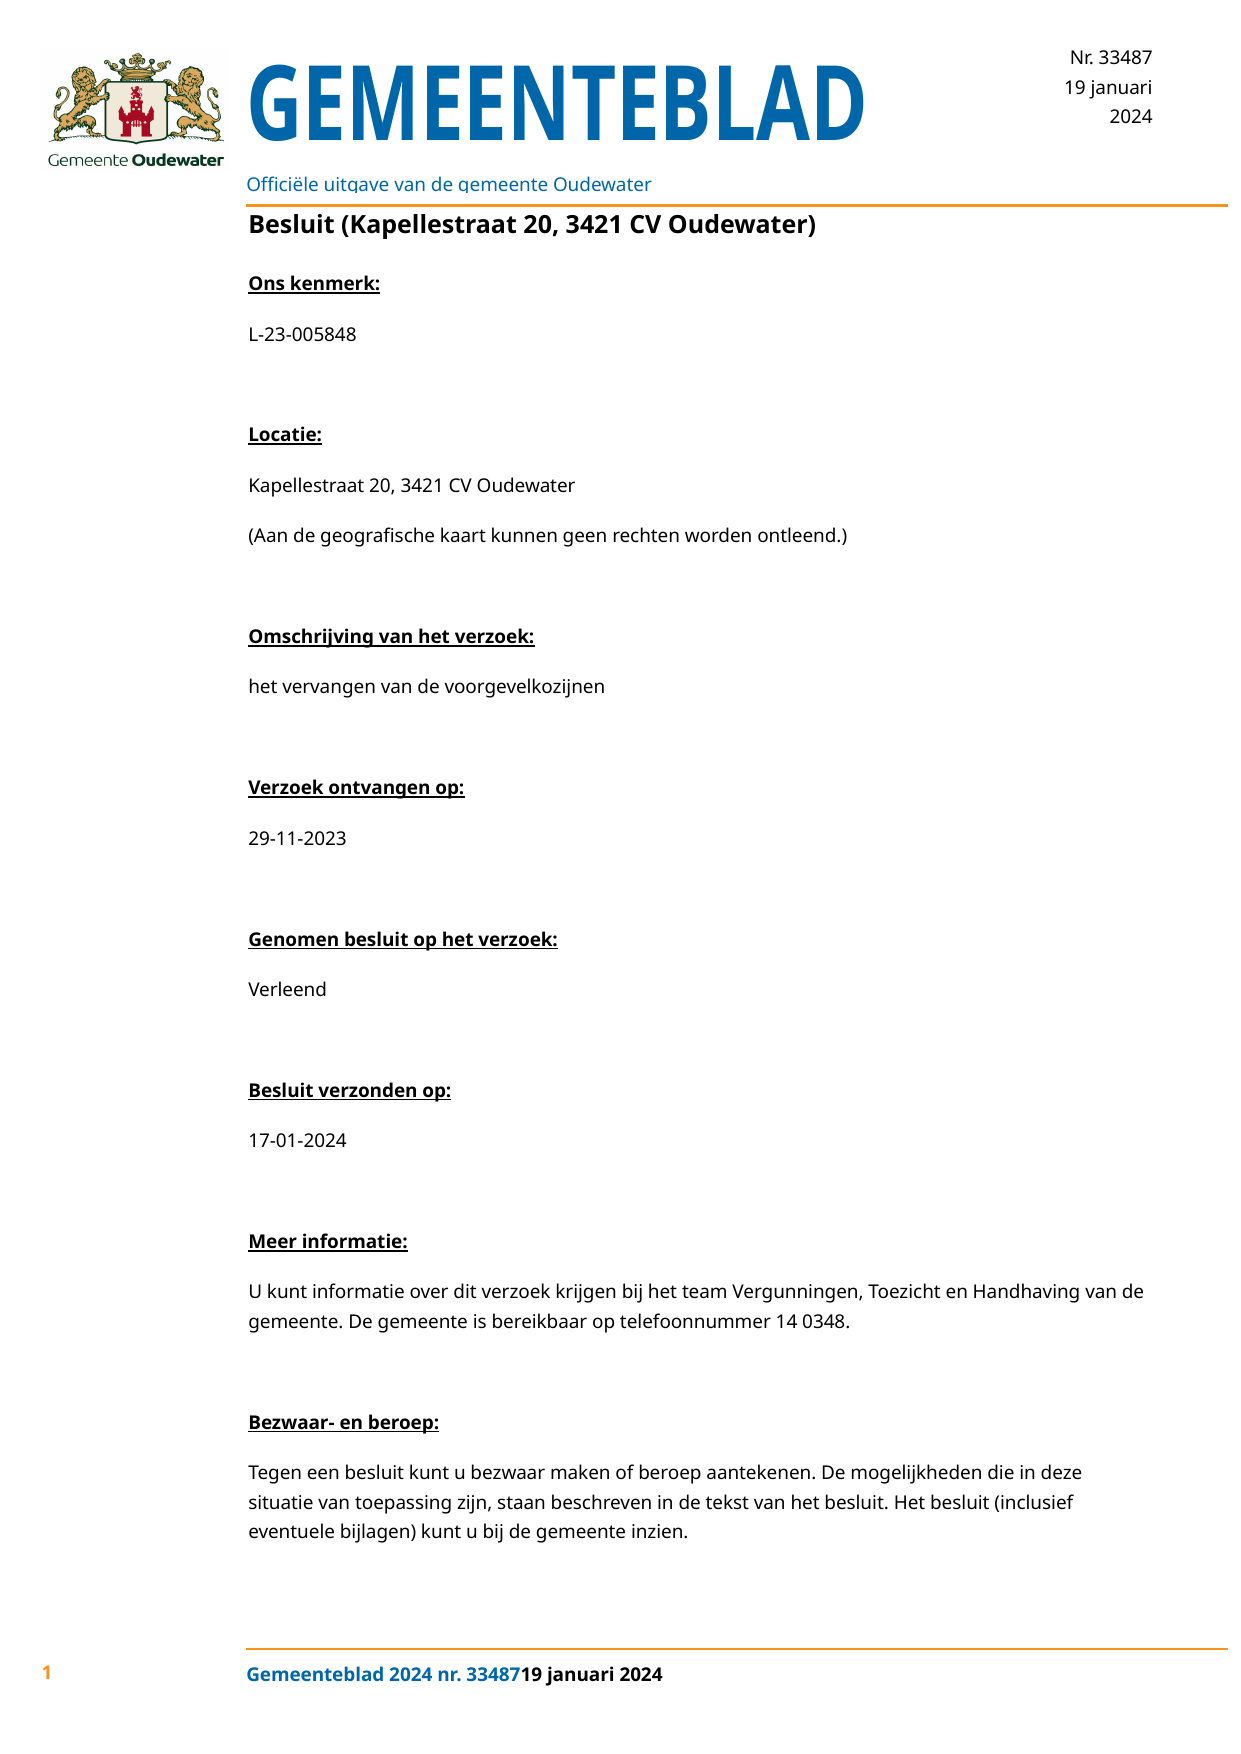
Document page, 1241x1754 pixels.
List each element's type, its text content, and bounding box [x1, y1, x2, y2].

text (Aan de geografische kaart kunnen geen rechten worden ontleend.) [248, 522, 1152, 548]
text Besluit verzonden op: [248, 1077, 1152, 1103]
text Genomen besluit op het verzoek: [248, 926, 1152, 951]
picture [41, 47, 231, 172]
text Tegen een besluit kunt u bezwaar maken of beroep aantekenen. De mogelijkheden die in deze situatie van toepassing zijn, staan beschreven in de tekst van het besluit. Het besluit (inclusief eventuele bijlagen) kunt u bij de gemeente inzien. [248, 1459, 1152, 1544]
text L-23-005848 [248, 321, 1152, 346]
text Verzoek ontvangen op: [248, 774, 1152, 800]
text het vervangen van de voorgevelkozijnen [248, 674, 1152, 699]
text Meer informatie: [248, 1228, 1152, 1254]
text Kapellestraat 20, 3421 CV Oudewater [248, 472, 1152, 498]
text 29-11-2023 [248, 825, 1152, 851]
text Verleend [248, 976, 1152, 1002]
text 17-01-2024 [248, 1127, 1152, 1153]
text Ons kenmerk: [248, 270, 1152, 296]
text Besluit (Kapellestraat 20, 3421 CV Oudewater) [248, 207, 1152, 241]
text Locatie: [248, 422, 1152, 447]
text U kunt informatie over dit verzoek krijgen bij het team Vergunningen, Toezicht en Handhaving van de gemeente. De gemeente is bereikbaar op telefoonnummer 14 0348. [248, 1279, 1152, 1334]
text Bezwaar- en beroep: [248, 1409, 1152, 1435]
text Omschrijving van het verzoek: [248, 623, 1152, 649]
